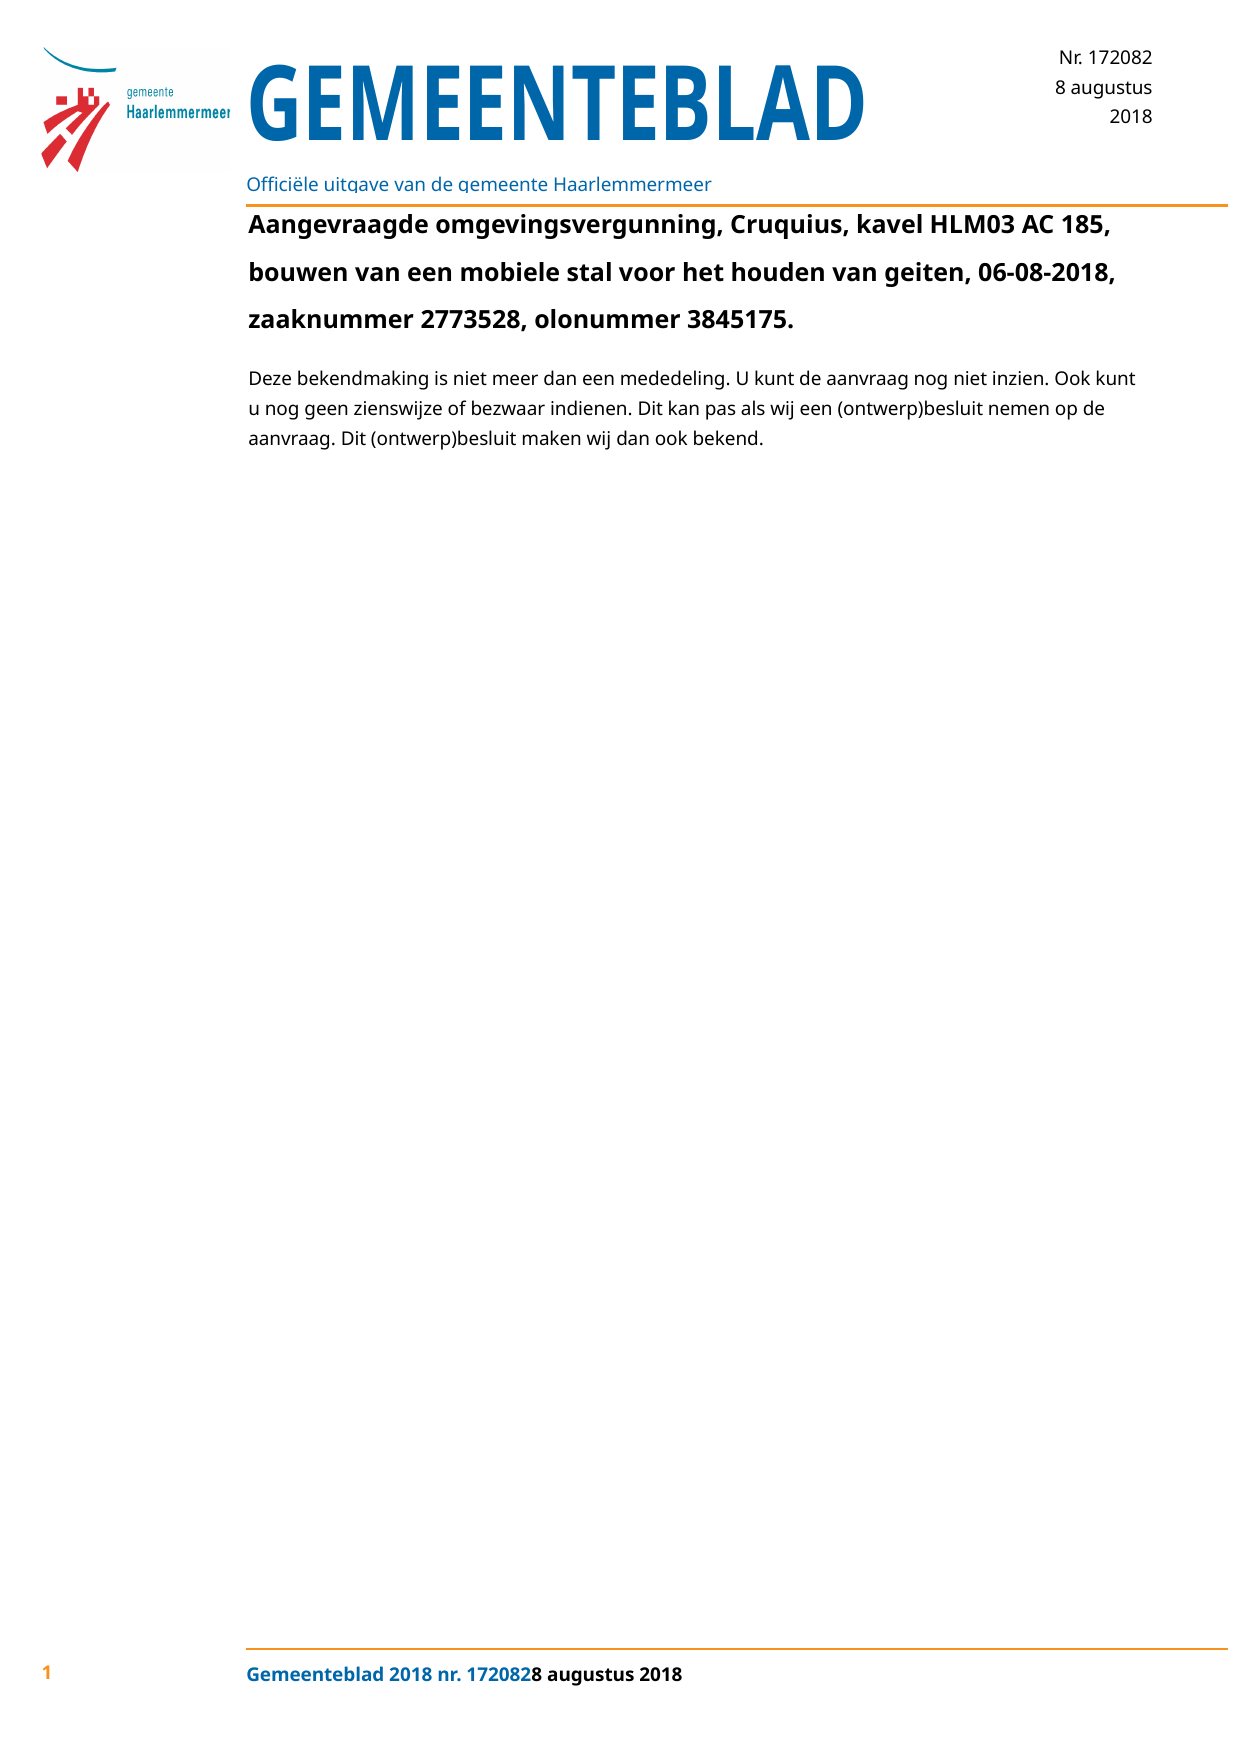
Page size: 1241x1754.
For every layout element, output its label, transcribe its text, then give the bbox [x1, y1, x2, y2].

text Aangevraagde omgevingsvergunning, Cruquius, kavel HLM03 AC 185, bouwen van een mobiele stal voor het houden van geiten, 06-08-2018, zaaknummer 2773528, olonummer 3845175. [248, 207, 1152, 336]
picture [41, 47, 231, 172]
text Deze bekendmaking is niet meer dan een mededeling. U kunt de aanvraag nog niet inzien. Ook kunt u nog geen zienswijze of bezwaar indienen. Dit kan pas als wij een (ontwerp)besluit nemen op de aanvraag. Dit (ontwerp)besluit maken wij dan ook bekend. [248, 366, 1152, 450]
